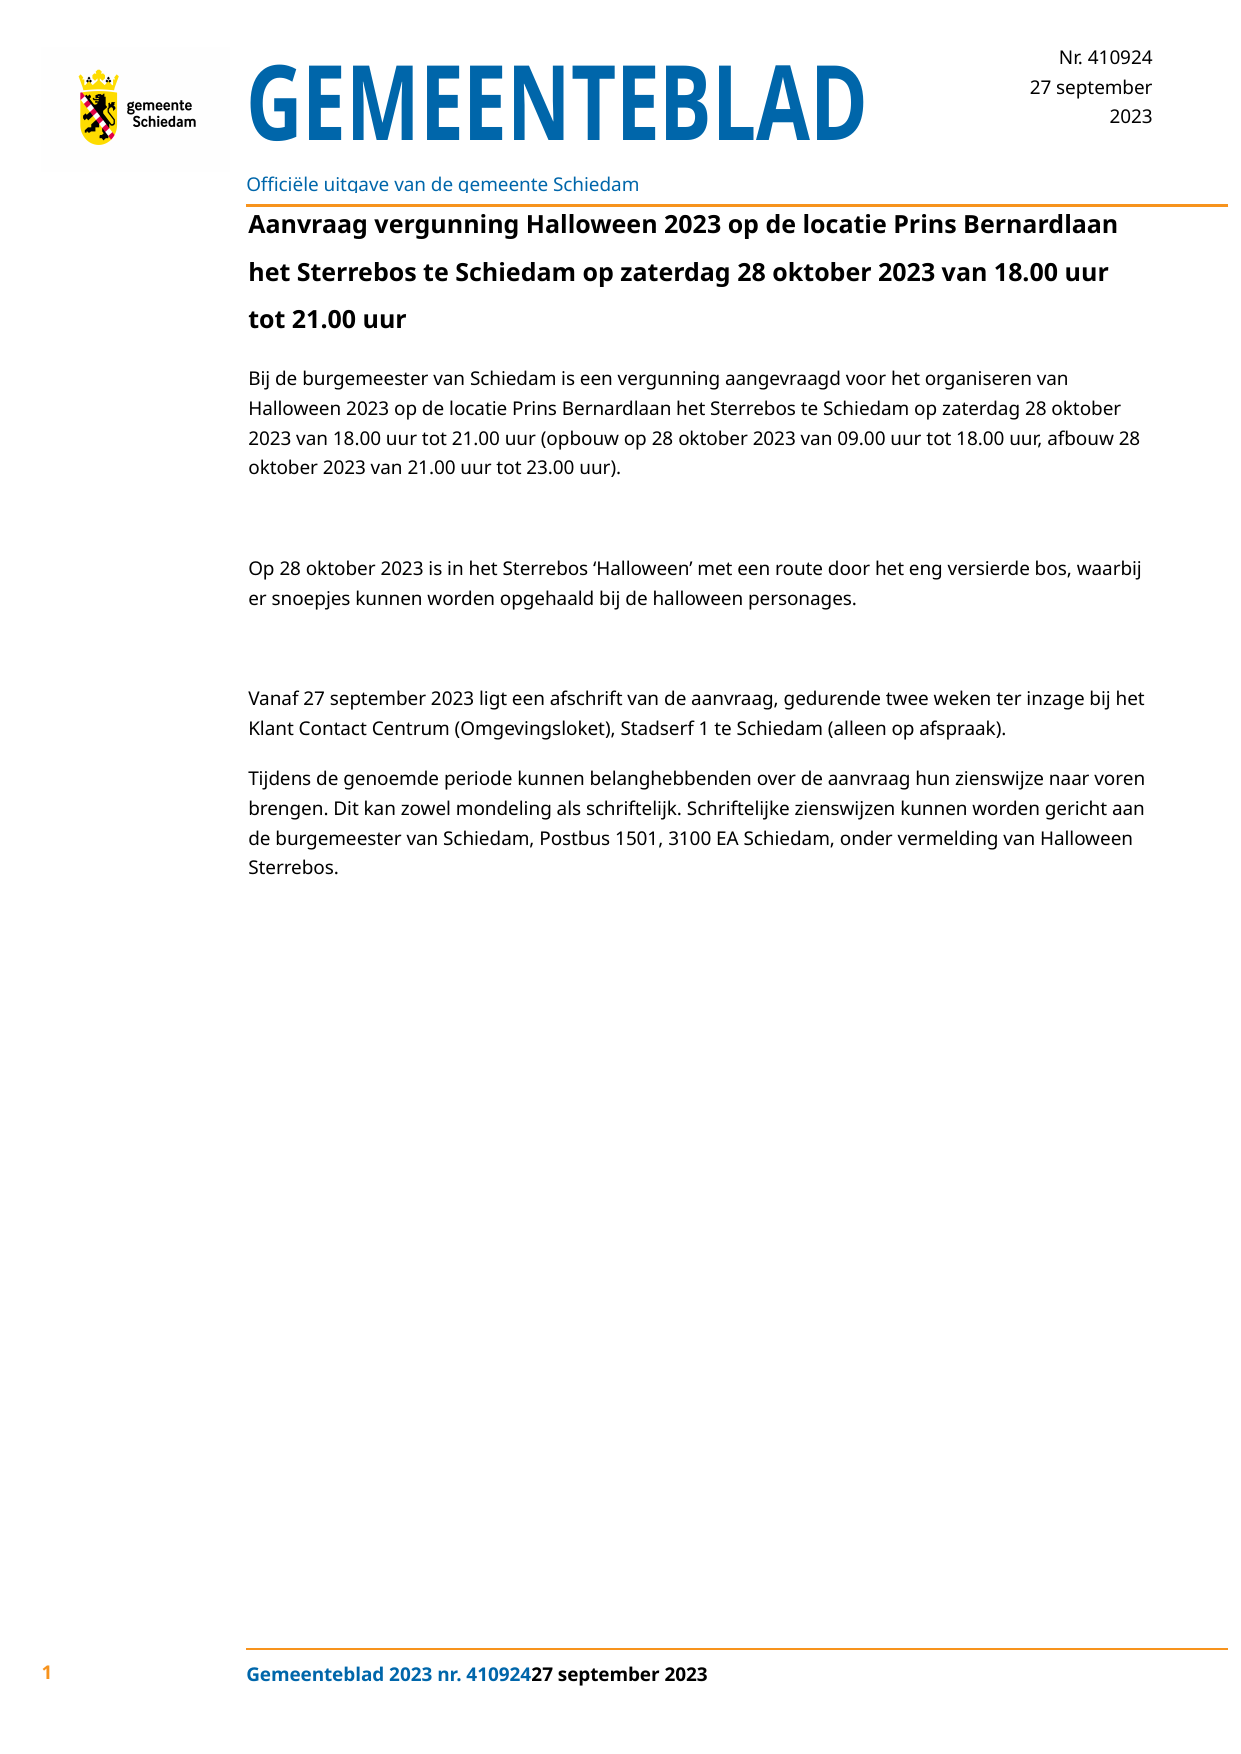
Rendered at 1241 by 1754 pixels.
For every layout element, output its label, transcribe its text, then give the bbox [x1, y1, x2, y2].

picture [41, 47, 231, 172]
text Op 28 oktober 2023 is in het Sterrebos ‘Halloween’ met een route door het eng versierde bos, waarbij er snoepjes kunnen worden opgehaald bij de halloween personages. [248, 555, 1152, 610]
text Tijdens de genoemde periode kunnen belanghebbenden over de aanvraag hun zienswijze naar voren brengen. Dit kan zowel mondeling als schriftelijk. Schriftelijke zienswijzen kunnen worden gericht aan de burgemeester van Schiedam, Postbus 1501, 3100 EA Schiedam, onder vermelding van Halloween Sterrebos. [248, 766, 1152, 880]
text Bij de burgemeester van Schiedam is een vergunning aangevraagd voor het organiseren van Halloween 2023 op de locatie Prins Bernardlaan het Sterrebos te Schiedam op zaterdag 28 oktober 2023 van 18.00 uur tot 21.00 uur (opbouw op 28 oktober 2023 van 09.00 uur tot 18.00 uur, afbouw 28 oktober 2023 van 21.00 uur tot 23.00 uur). [248, 366, 1152, 480]
text Vanaf 27 september 2023 ligt een afschrift van de aanvraag, gedurende twee weken ter inzage bij het Klant Contact Centrum (Omgevingsloket), Stadserf 1 te Schiedam (alleen op afspraak). [248, 686, 1152, 741]
text Aanvraag vergunning Halloween 2023 op de locatie Prins Bernardlaan het Sterrebos te Schiedam op zaterdag 28 oktober 2023 van 18.00 uur tot 21.00 uur [248, 207, 1152, 336]
